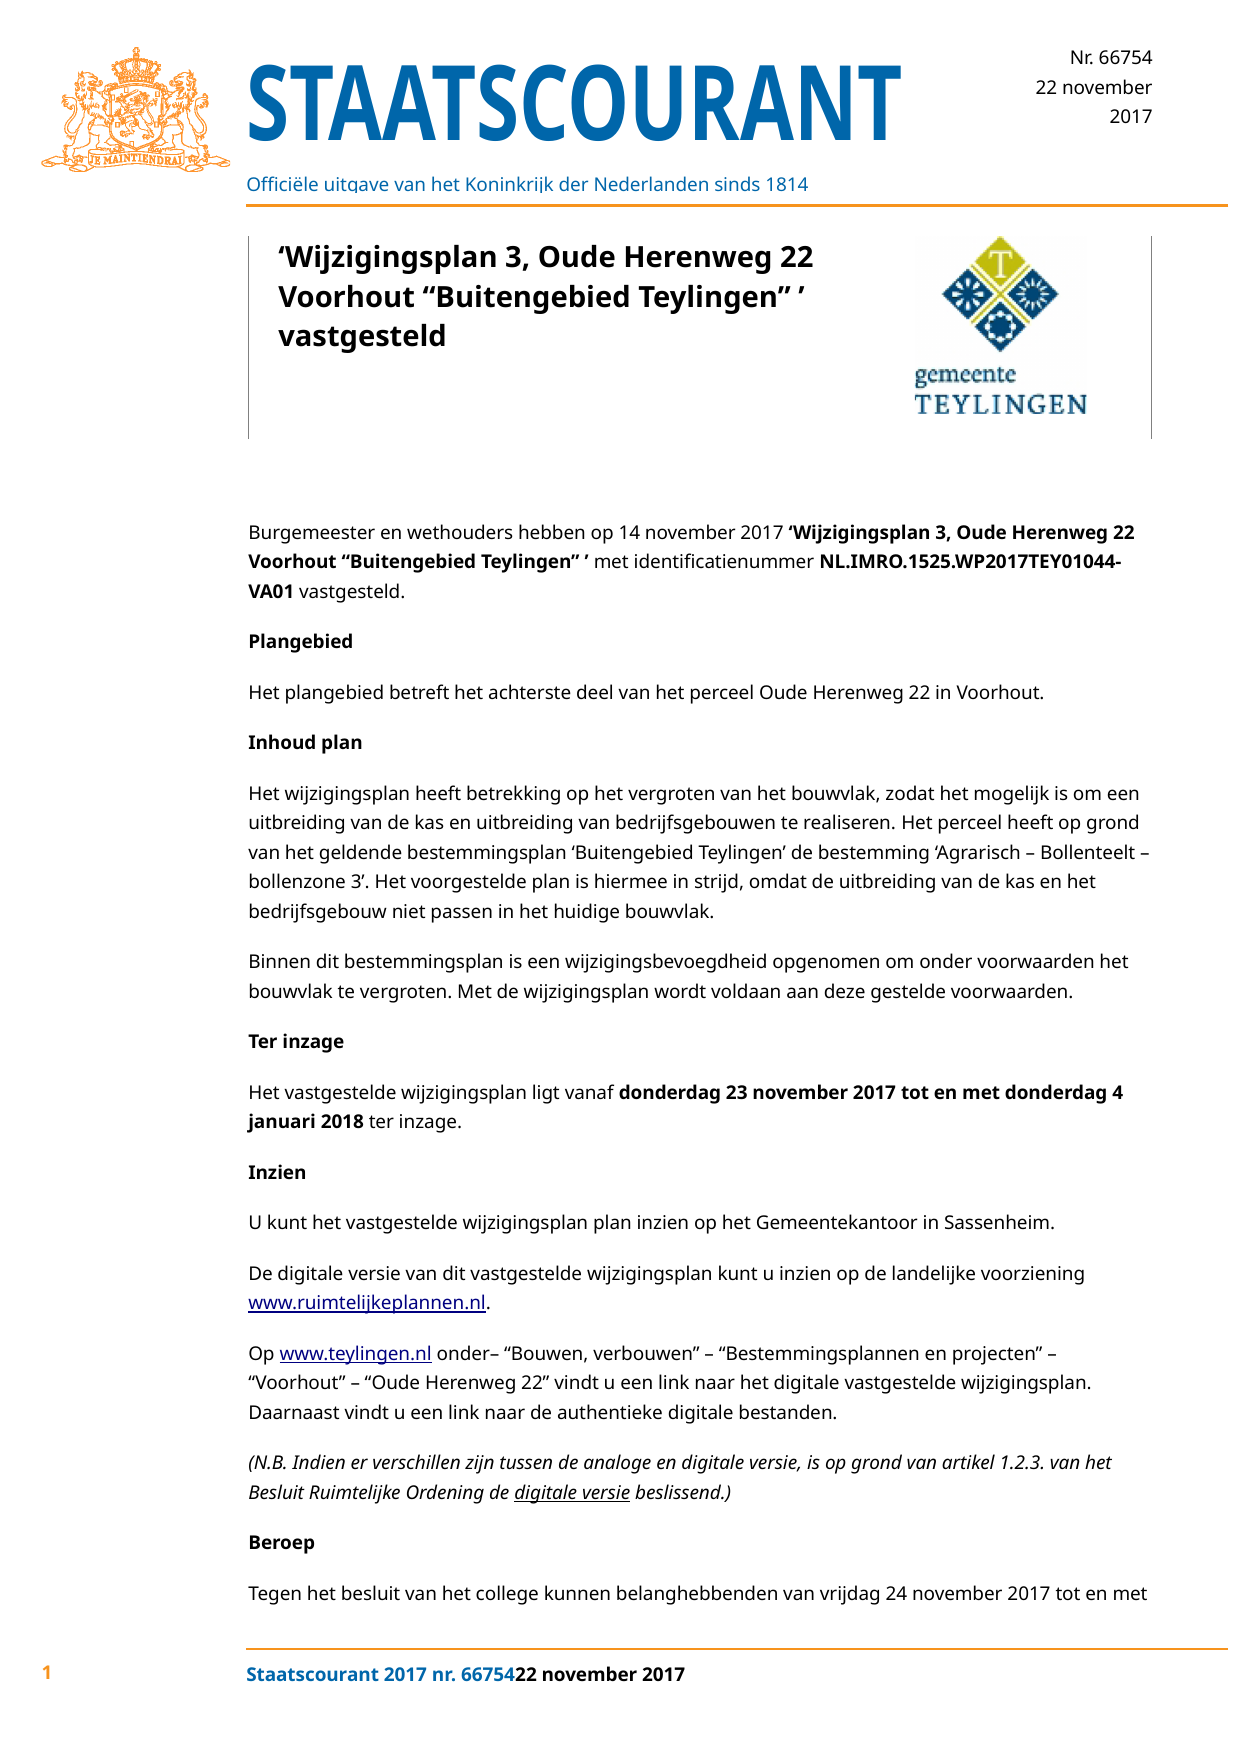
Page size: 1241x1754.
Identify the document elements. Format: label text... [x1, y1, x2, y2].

text Tegen het besluit van het college kunnen belanghebbenden van vrijdag 24 november 2017 tot en met [248, 1580, 1152, 1606]
text Ter inzage [248, 1029, 1152, 1054]
text De digitale versie van dit vastgestelde wijzigingsplan kunt u inzien op de landelijke voorziening www.ruimtelijkeplannen.nl. [248, 1260, 1152, 1315]
table_header [850, 236, 914, 413]
table_header [850, 414, 1151, 439]
text (N.B. Indien er verschillen zijn tussen de analoge en digitale versie, is op grond van artikel 1.2.3. van het Besluit Ruimtelijke Ordening de digitale versie beslissend.) [248, 1449, 1152, 1505]
picture [41, 47, 231, 172]
text Binnen dit bestemmingsplan is een wijzigingsbevoegdheid opgenomen om onder voorwaarden het bouwvlak te vergroten. Met de wijzigingsplan wordt voldaan aan deze gestelde voorwaarden. [248, 949, 1152, 1004]
table_header [1087, 236, 1151, 413]
text Inzien [248, 1159, 1152, 1185]
table_header ‘Wijzigingsplan 3, Oude Herenweg 22 Voorhout “Buitengebied Teylingen” ’ vastgesteld [249, 236, 850, 439]
text Het wijzigingsplan heeft betrekking op het vergroten van het bouwvlak, zodat het mogelijk is om een uitbreiding van de kas en uitbreiding van bedrijfsgebouwen te realiseren. Het perceel heeft op grond van het geldende bestemmingsplan ‘Buitengebied Teylingen’ de bestemming ‘Agrarisch – Bollenteelt – bollenzone 3’. Het voorgestelde plan is hiermee in strijd, omdat de uitbreiding van de kas en het bedrijfsgebouw niet passen in het huidige bouwvlak. [248, 780, 1152, 924]
text Plangebied [248, 629, 1152, 654]
text Inhoud plan [248, 729, 1152, 755]
text Het plangebied betreft het achterste deel van het perceel Oude Herenweg 22 in Voorhout. [248, 679, 1152, 705]
picture [914, 236, 1087, 414]
text Beroep [248, 1529, 1152, 1555]
text Op www.teylingen.nl onder– “Bouwen, verbouwen” – “Bestemmingsplannen en projecten” – “Voorhout” – “Oude Herenweg 22” vindt u een link naar het digitale vastgestelde wijzigingsplan. Daarnaast vindt u een link naar de authentieke digitale bestanden. [248, 1340, 1152, 1425]
text Burgemeester en wethouders hebben op 14 november 2017 ‘Wijzigingsplan 3, Oude Herenweg 22 Voorhout “Buitengebied Teylingen” ’ met identificatienummer NL.IMRO.1525.WP2017TEY01044-VA01 vastgesteld. [248, 519, 1152, 604]
text U kunt het vastgestelde wijzigingsplan plan inzien op het Gemeentekantoor in Sassenheim. [248, 1209, 1152, 1235]
text Het vastgestelde wijzigingsplan ligt vanaf donderdag 23 november 2017 tot en met donderdag 4 januari 2018 ter inzage. [248, 1079, 1152, 1134]
